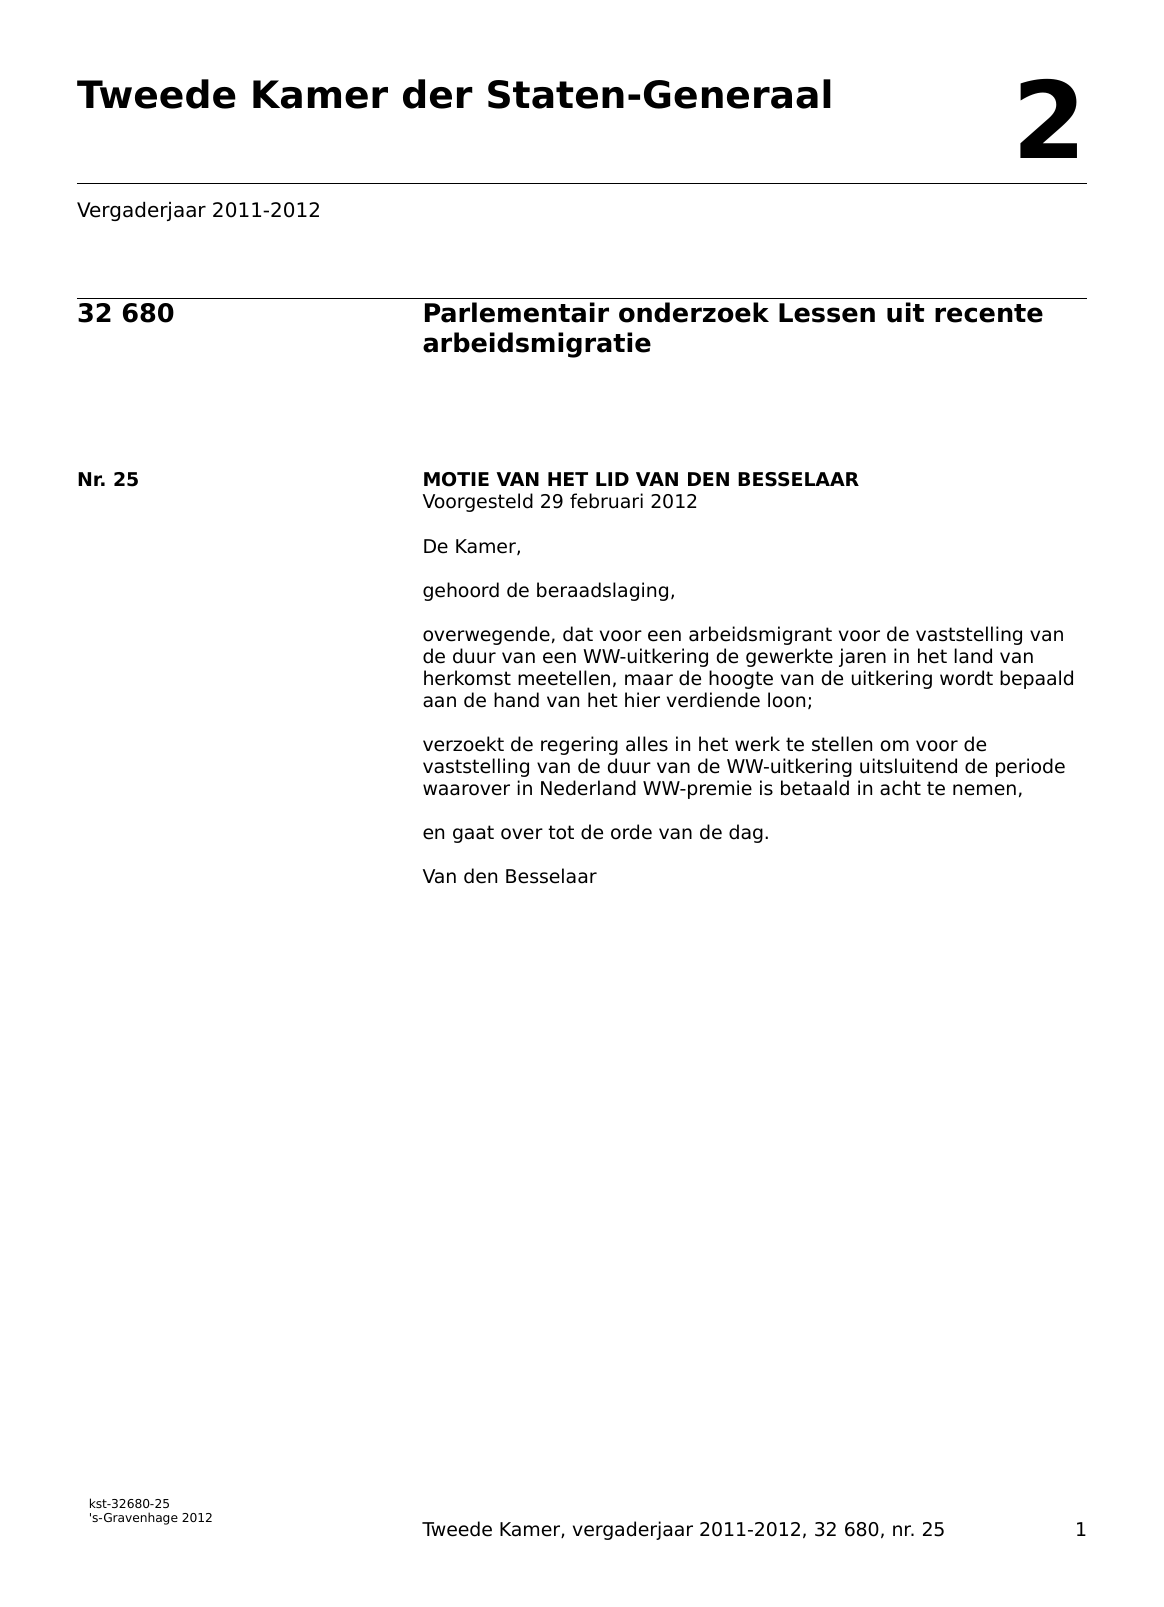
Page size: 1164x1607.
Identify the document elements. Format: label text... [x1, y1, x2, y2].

text verzoekt de regering alles in het werk te stellen om voor de vaststelling van de duur van de WW-uitkering uitsluitend de periode waarover in Nederland WW-premie is betaald in acht te nemen, [422, 734, 1087, 800]
table_header 2 [886, 59, 1087, 183]
table_cell Vergaderjaar 2011-2012 [77, 184, 1087, 298]
text en gaat over tot de orde van de dag. [422, 822, 1087, 844]
text overwegende, dat voor een arbeidsmigrant voor de vaststelling van de duur van een WW-uitkering de gewerkte jaren in het land van herkomst meetellen, maar de hoogte van de uitkering wordt bepaald aan de hand van het hier verdiende loon; [422, 624, 1087, 712]
text Voorgesteld 29 februari 2012 [422, 491, 1087, 513]
text gehoord de beraadslaging, [422, 580, 1087, 602]
text De Kamer, [422, 536, 1087, 557]
text 's-Gravenhage 2012 [88, 1511, 323, 1525]
subtitle 32 680 Parlementair onderzoek Lessen uit recente arbeidsmigratie [77, 299, 1087, 358]
text kst-32680-25 [88, 1497, 323, 1511]
subtitle Nr. 25 MOTIE VAN HET LID VAN DEN BESSELAAR [77, 469, 1087, 491]
text Van den Besselaar [422, 866, 1087, 888]
table_header Tweede Kamer der Staten-Generaal [77, 59, 886, 183]
